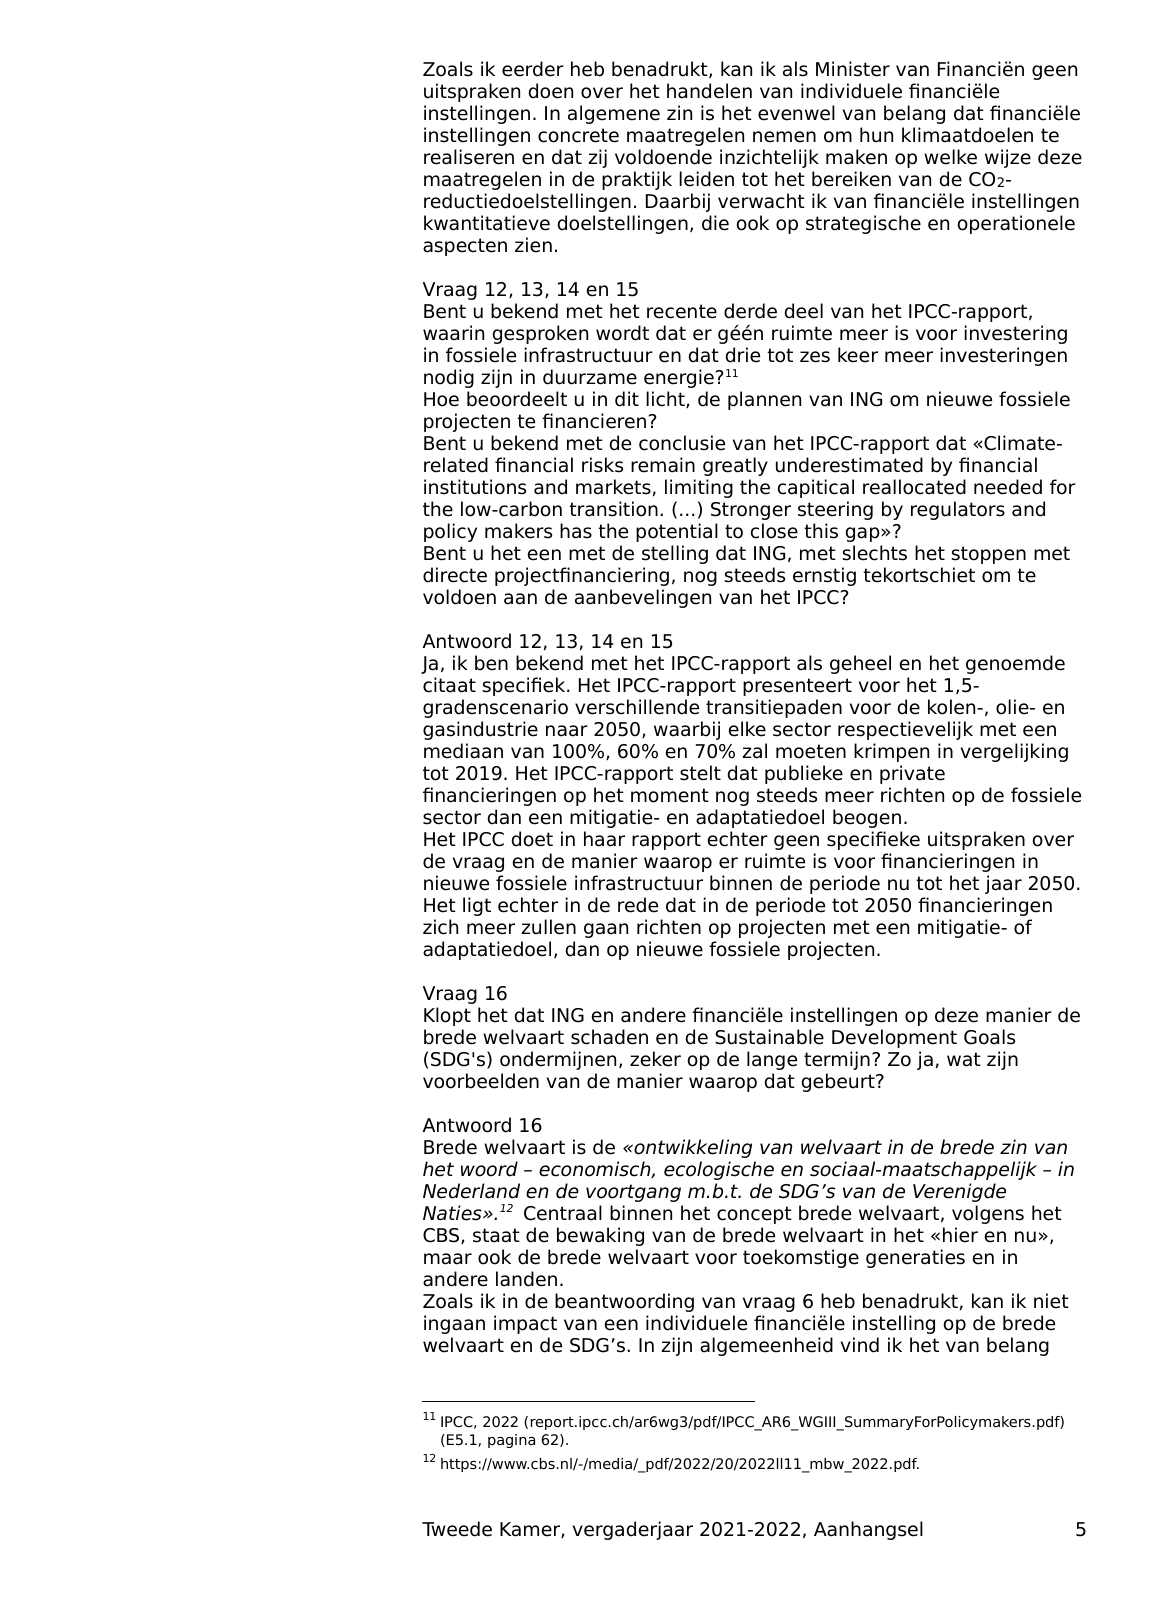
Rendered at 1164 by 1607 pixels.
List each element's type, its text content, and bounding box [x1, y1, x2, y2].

text Antwoord 16 [422, 1115, 1087, 1137]
text Zoals ik eerder heb benadrukt, kan ik als Minister van Financiën geen uitspraken doen over het handelen van individuele financiële instellingen. In algemene zin is het evenwel van belang dat financiële instellingen concrete maatregelen nemen om hun klimaatdoelen te realiseren en dat zij voldoende inzichtelijk maken op welke wijze deze maatregelen in de praktijk leiden tot het bereiken van de CO2-reductiedoelstellingen. Daarbij verwacht ik van financiële instellingen kwantitatieve doelstellingen, die ook op strategische en operationele aspecten zien. [422, 59, 1087, 257]
text Bent u bekend met de conclusie van het IPCC-rapport dat «Climate-related financial risks remain greatly underestimated by financial institutions and markets, limiting the capitical reallocated needed for the low-carbon transition. (...) Stronger steering by regulators and policy makers has the potential to close this gap»? [422, 433, 1087, 543]
text Bent u bekend met het recente derde deel van het IPCC-rapport, waarin gesproken wordt dat er géén ruimte meer is voor investering in fossiele infrastructuur en dat drie tot zes keer meer investeringen nodig zijn in duurzame energie? [422, 301, 1087, 389]
text Ja, ik ben bekend met het IPCC-rapport als geheel en het genoemde citaat specifiek. Het IPCC-rapport presenteert voor het 1,5-gradenscenario verschillende transitiepaden voor de kolen-, olie- en gasindustrie naar 2050, waarbij elke sector respectievelijk met een mediaan van 100%, 60% en 70% zal moeten krimpen in vergelijking tot 2019. Het IPCC-rapport stelt dat publieke en private financieringen op het moment nog steeds meer richten op de fossiele sector dan een mitigatie- en adaptatiedoel beogen. [422, 653, 1087, 829]
text Bent u het een met de stelling dat ING, met slechts het stoppen met directe projectfinanciering, nog steeds ernstig tekortschiet om te voldoen aan de aanbevelingen van het IPCC? [422, 543, 1087, 609]
text Vraag 16 [422, 983, 1087, 1005]
text https://www.cbs.nl/-/media/_pdf/2022/20/2022ll11_mbw_2022.pdf. [422, 1452, 1087, 1474]
text Het IPCC doet in haar rapport echter geen specifieke uitspraken over de vraag en de manier waarop er ruimte is voor financieringen in nieuwe fossiele infrastructuur binnen de periode nu tot het jaar 2050. Het ligt echter in de rede dat in de periode tot 2050 financieringen zich meer zullen gaan richten op projecten met een mitigatie- of adaptatiedoel, dan op nieuwe fossiele projecten. [422, 829, 1087, 961]
text Hoe beoordeelt u in dit licht, de plannen van ING om nieuwe fossiele projecten te financieren? [422, 389, 1087, 433]
text Vraag 12, 13, 14 en 15 [422, 279, 1087, 301]
text IPCC, 2022 (report.ipcc.ch/ar6wg3/pdf/IPCC_AR6_WGIII_SummaryForPolicymakers.pdf) (E5.1, pagina 62). [422, 1410, 1087, 1449]
text Antwoord 12, 13, 14 en 15 [422, 631, 1087, 653]
text Zoals ik in de beantwoording van vraag 6 heb benadrukt, kan ik niet ingaan impact van een individuele financiële instelling op de brede welvaart en de SDG’s. In zijn algemeenheid vind ik het van belang [422, 1291, 1087, 1357]
text Klopt het dat ING en andere financiële instellingen op deze manier de brede welvaart schaden en de Sustainable Development Goals (SDG's) ondermijnen, zeker op de lange termijn? Zo ja, wat zijn voorbeelden van de manier waarop dat gebeurt? [422, 1005, 1087, 1093]
text Brede welvaart is de «ontwikkeling van welvaart in de brede zin van het woord – economisch, ecologische en sociaal-maatschappelijk – in Nederland en de voortgang m.b.t. de SDG’s van de Verenigde Naties». Centraal binnen het concept brede welvaart, volgens het CBS, staat de bewaking van de brede welvaart in het «hier en nu», maar ook de brede welvaart voor toekomstige generaties en in andere landen. [422, 1137, 1087, 1291]
